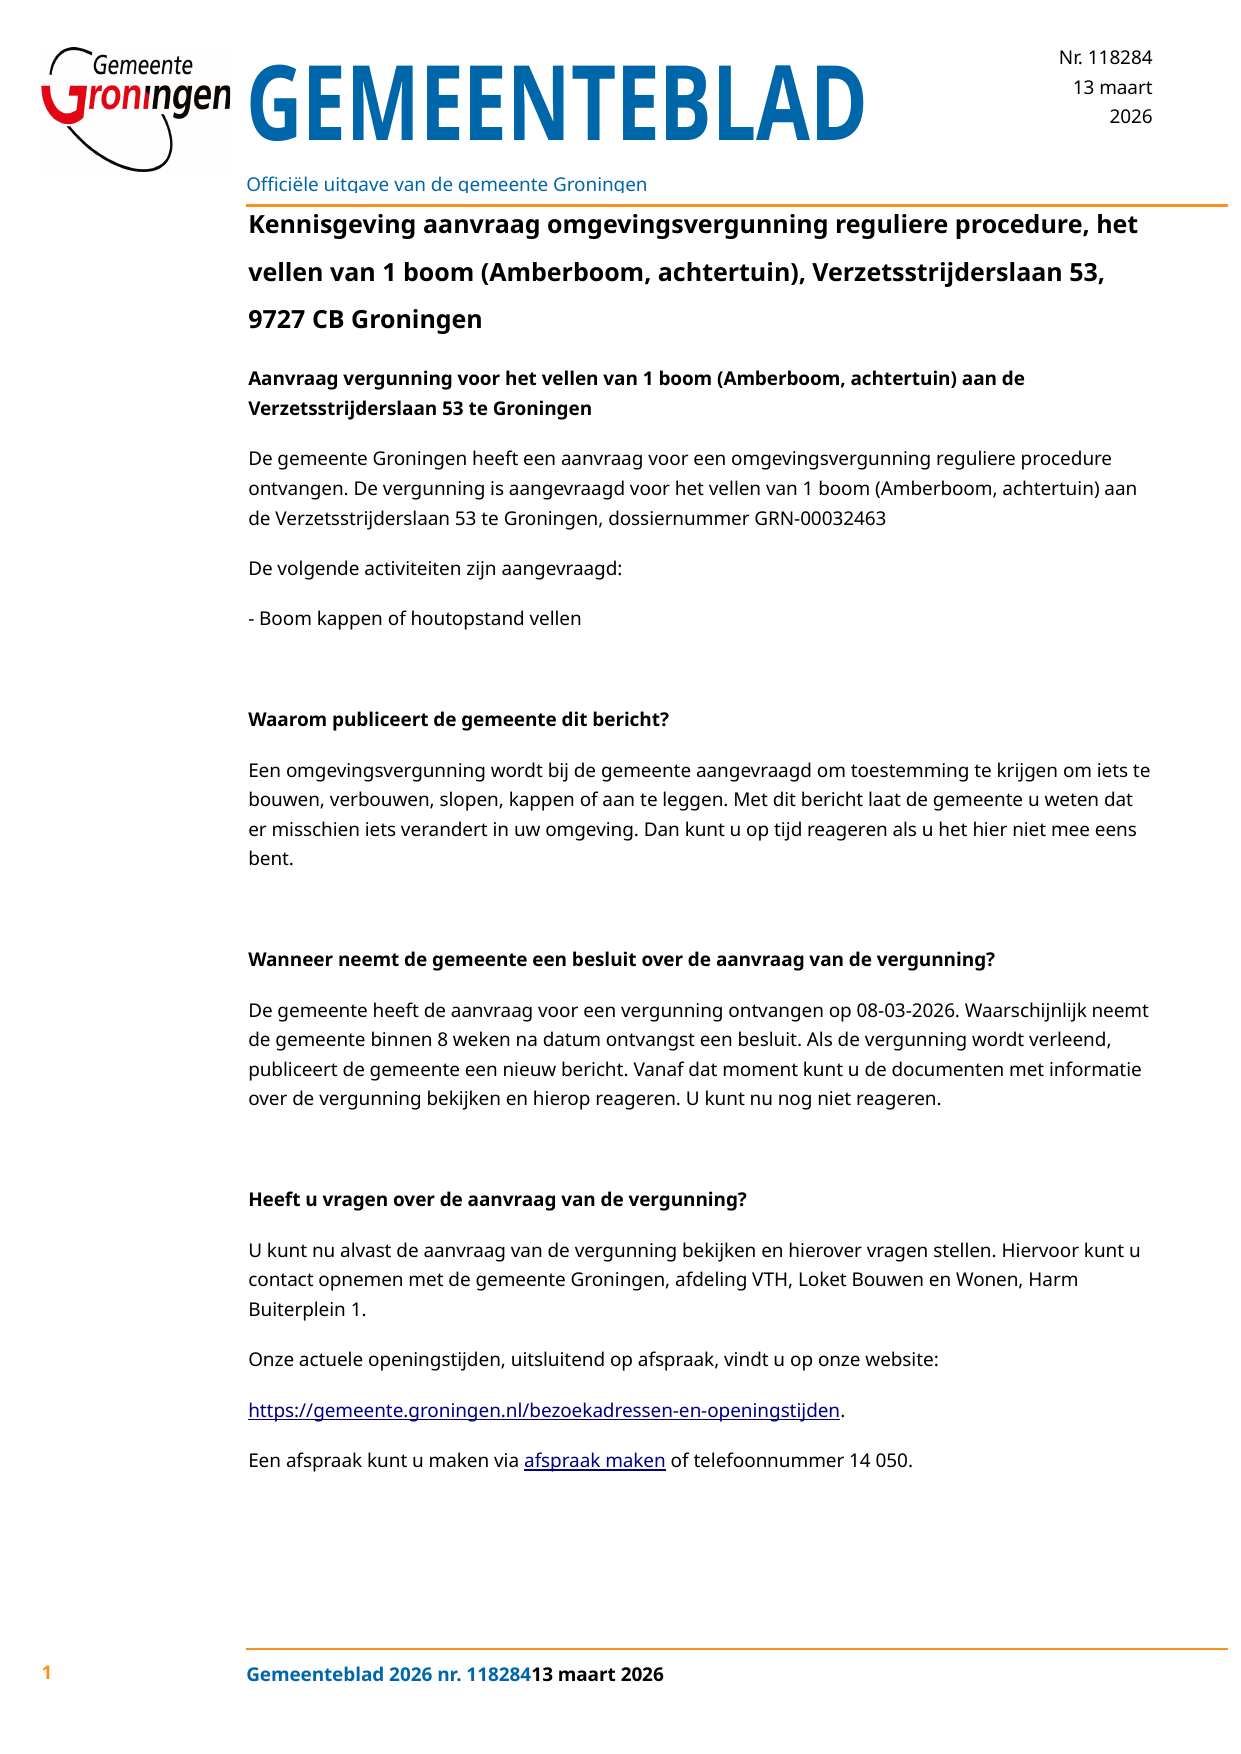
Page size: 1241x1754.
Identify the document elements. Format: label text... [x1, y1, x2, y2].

text Wanneer neemt de gemeente een besluit over de aanvraag van de vergunning? [248, 946, 1152, 972]
text U kunt nu alvast de aanvraag van de vergunning bekijken en hierover vragen stellen. Hiervoor kunt u contact opnemen met de gemeente Groningen, afdeling VTH, Loket Bouwen en Wonen, Harm Buiterplein 1. [248, 1237, 1152, 1322]
text De gemeente heeft de aanvraag voor een vergunning ontvangen op 08-03-2026. Waarschijnlijk neemt de gemeente binnen 8 weken na datum ontvangst een besluit. Als de vergunning wordt verleend, publiceert de gemeente een nieuw bericht. Vanaf dat moment kunt u de documenten met informatie over de vergunning bekijken en hierop reageren. U kunt nu nog niet reageren. [248, 997, 1152, 1111]
text - Boom kappen of houtopstand vellen [248, 606, 1152, 631]
text De gemeente Groningen heeft een aanvraag voor een omgevingsvergunning reguliere procedure ontvangen. De vergunning is aangevraagd voor het vellen van 1 boom (Amberboom, achtertuin) aan de Verzetsstrijderslaan 53 te Groningen, dossiernummer GRN-00032463 [248, 446, 1152, 530]
text Een omgevingsvergunning wordt bij de gemeente aangevraagd om toestemming te krijgen om iets te bouwen, verbouwen, slopen, kappen of aan te leggen. Met dit bericht laat de gemeente u weten dat er misschien iets verandert in uw omgeving. Dan kunt u op tijd reageren als u het hier niet mee eens bent. [248, 757, 1152, 871]
text Onze actuele openingstijden, uitsluitend op afspraak, vindt u op onze website: [248, 1346, 1152, 1372]
text De volgende activiteiten zijn aangevraagd: [248, 555, 1152, 581]
picture [41, 47, 231, 172]
text Heeft u vragen over de aanvraag van de vergunning? [248, 1186, 1152, 1212]
text https://gemeente.groningen.nl/bezoekadressen-en-openingstijden. [248, 1397, 1152, 1422]
text Aanvraag vergunning voor het vellen van 1 boom (Amberboom, achtertuin) aan de Verzetsstrijderslaan 53 te Groningen [248, 366, 1152, 421]
text Een afspraak kunt u maken via afspraak maken of telefoonnummer 14 050. [248, 1447, 1152, 1473]
text Kennisgeving aanvraag omgevingsvergunning reguliere procedure, het vellen van 1 boom (Amberboom, achtertuin), Verzetsstrijderslaan 53, 9727 CB Groningen [248, 207, 1152, 336]
text Waarom publiceert de gemeente dit bericht? [248, 706, 1152, 732]
